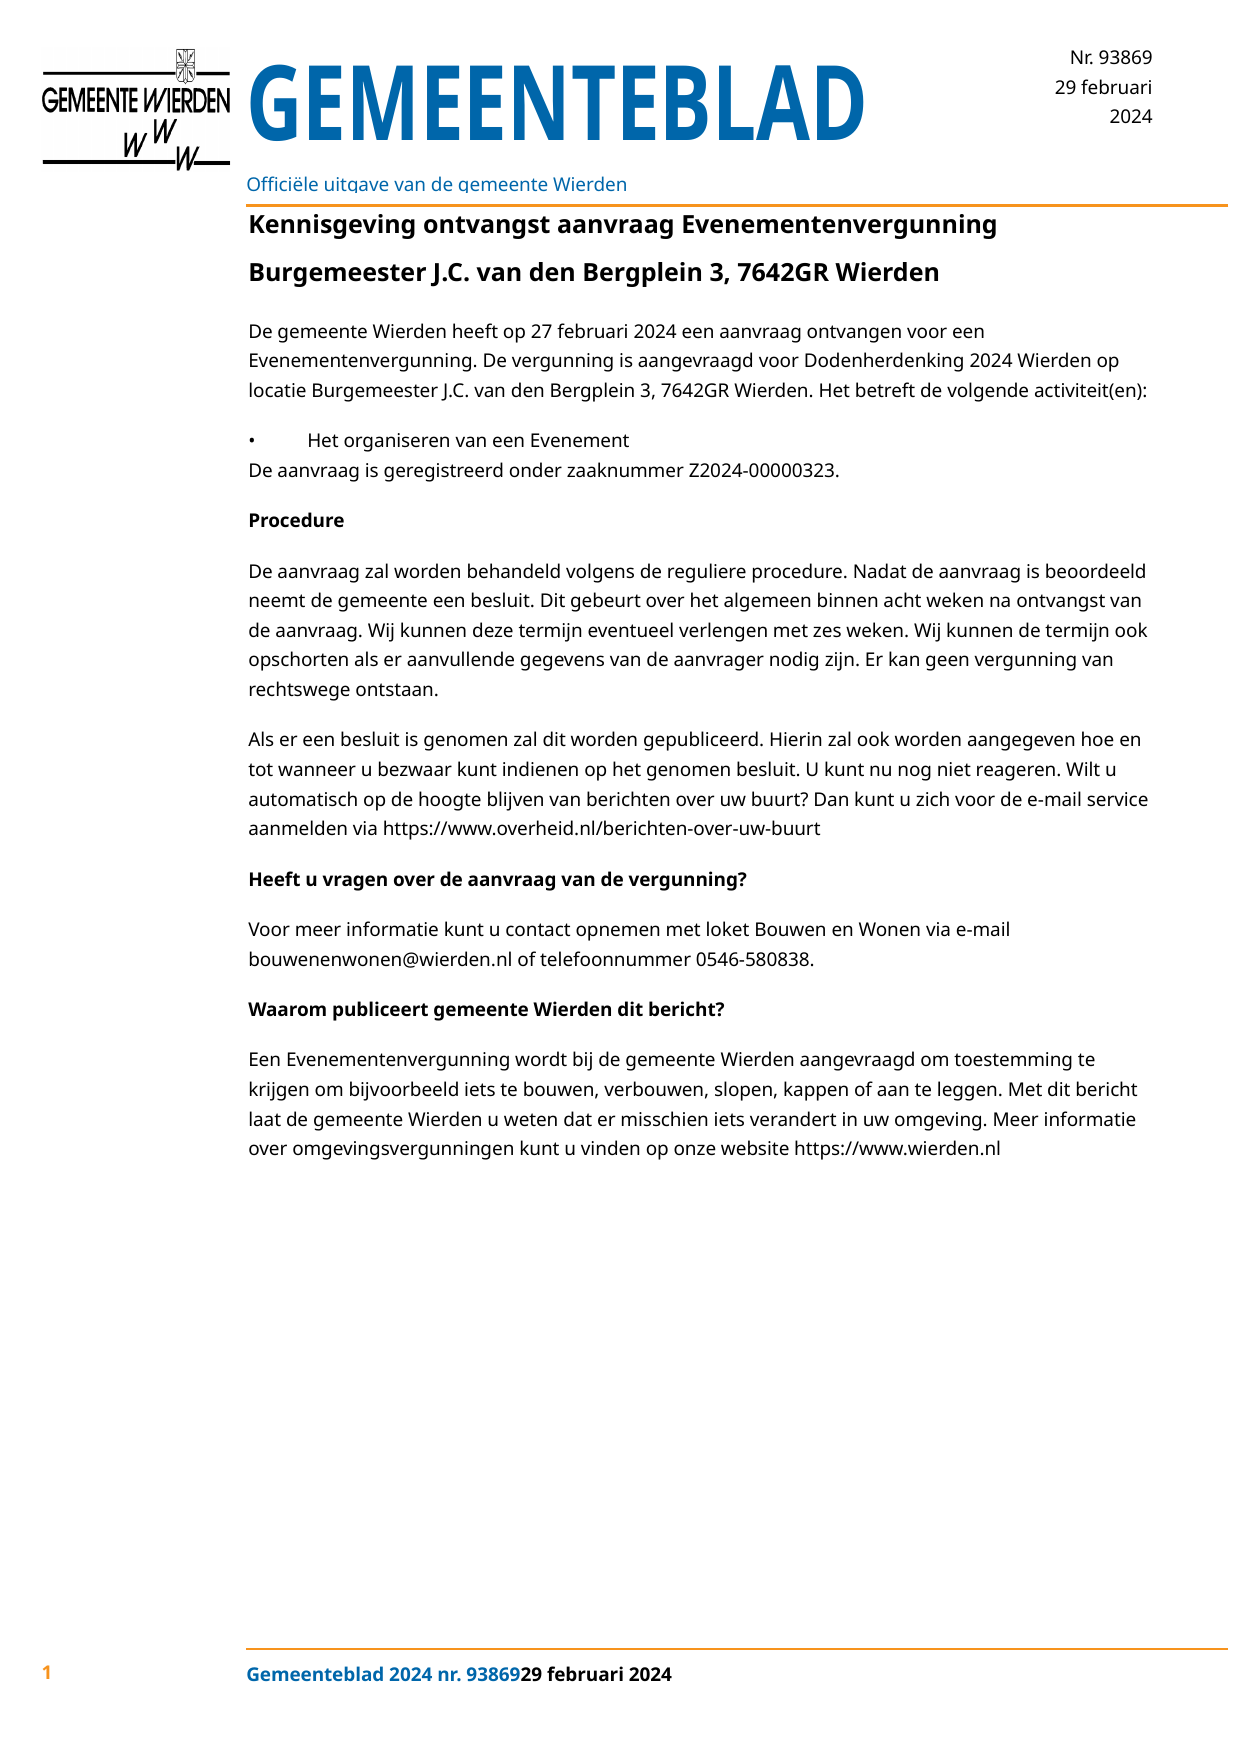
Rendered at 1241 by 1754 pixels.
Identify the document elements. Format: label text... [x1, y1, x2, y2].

text Heeft u vragen over de aanvraag van de vergunning? [248, 866, 1152, 892]
text Als er een besluit is genomen zal dit worden gepubliceerd. Hierin zal ook worden aangegeven hoe en tot wanneer u bezwaar kunt indienen op het genomen besluit. U kunt nu nog niet reageren. Wilt u automatisch op de hoogte blijven van berichten over uw buurt? Dan kunt u zich voor de e-mail service aanmelden via https://www.overheid.nl/berichten-over-uw-buurt [248, 727, 1152, 841]
text De aanvraag is geregistreerd onder zaaknummer Z2024-00000323. [248, 457, 1152, 483]
text Voor meer informatie kunt u contact opnemen met loket Bouwen en Wonen via e-mail bouwenenwonen@wierden.nl of telefoonnummer 0546-580838. [248, 916, 1152, 972]
list Het organiseren van een Evenement [248, 427, 1152, 453]
picture [41, 47, 231, 172]
text De gemeente Wierden heeft op 27 februari 2024 een aanvraag ontvangen voor een Evenementenvergunning. De vergunning is aangevraagd voor Dodenherdenking 2024 Wierden op locatie Burgemeester J.C. van den Bergplein 3, 7642GR Wierden. Het betreft de volgende activiteit(en): [248, 318, 1152, 403]
text Kennisgeving ontvangst aanvraag Evenementenvergunning Burgemeester J.C. van den Bergplein 3, 7642GR Wierden [248, 207, 1152, 288]
text Waarom publiceert gemeente Wierden dit bericht? [248, 996, 1152, 1022]
text De aanvraag zal worden behandeld volgens de reguliere procedure. Nadat de aanvraag is beoordeeld neemt de gemeente een besluit. Dit gebeurt over het algemeen binnen acht weken na ontvangst van de aanvraag. Wij kunnen deze termijn eventueel verlengen met zes weken. Wij kunnen de termijn ook opschorten als er aanvullende gegevens van de aanvrager nodig zijn. Er kan geen vergunning van rechtswege ontstaan. [248, 558, 1152, 702]
text Een Evenementenvergunning wordt bij de gemeente Wierden aangevraagd om toestemming te krijgen om bijvoorbeeld iets te bouwen, verbouwen, slopen, kappen of aan te leggen. Met dit bericht laat de gemeente Wierden u weten dat er misschien iets verandert in uw omgeving. Meer informatie over omgevingsvergunningen kunt u vinden op onze website https://www.wierden.nl [248, 1047, 1152, 1161]
text Procedure [248, 507, 1152, 533]
